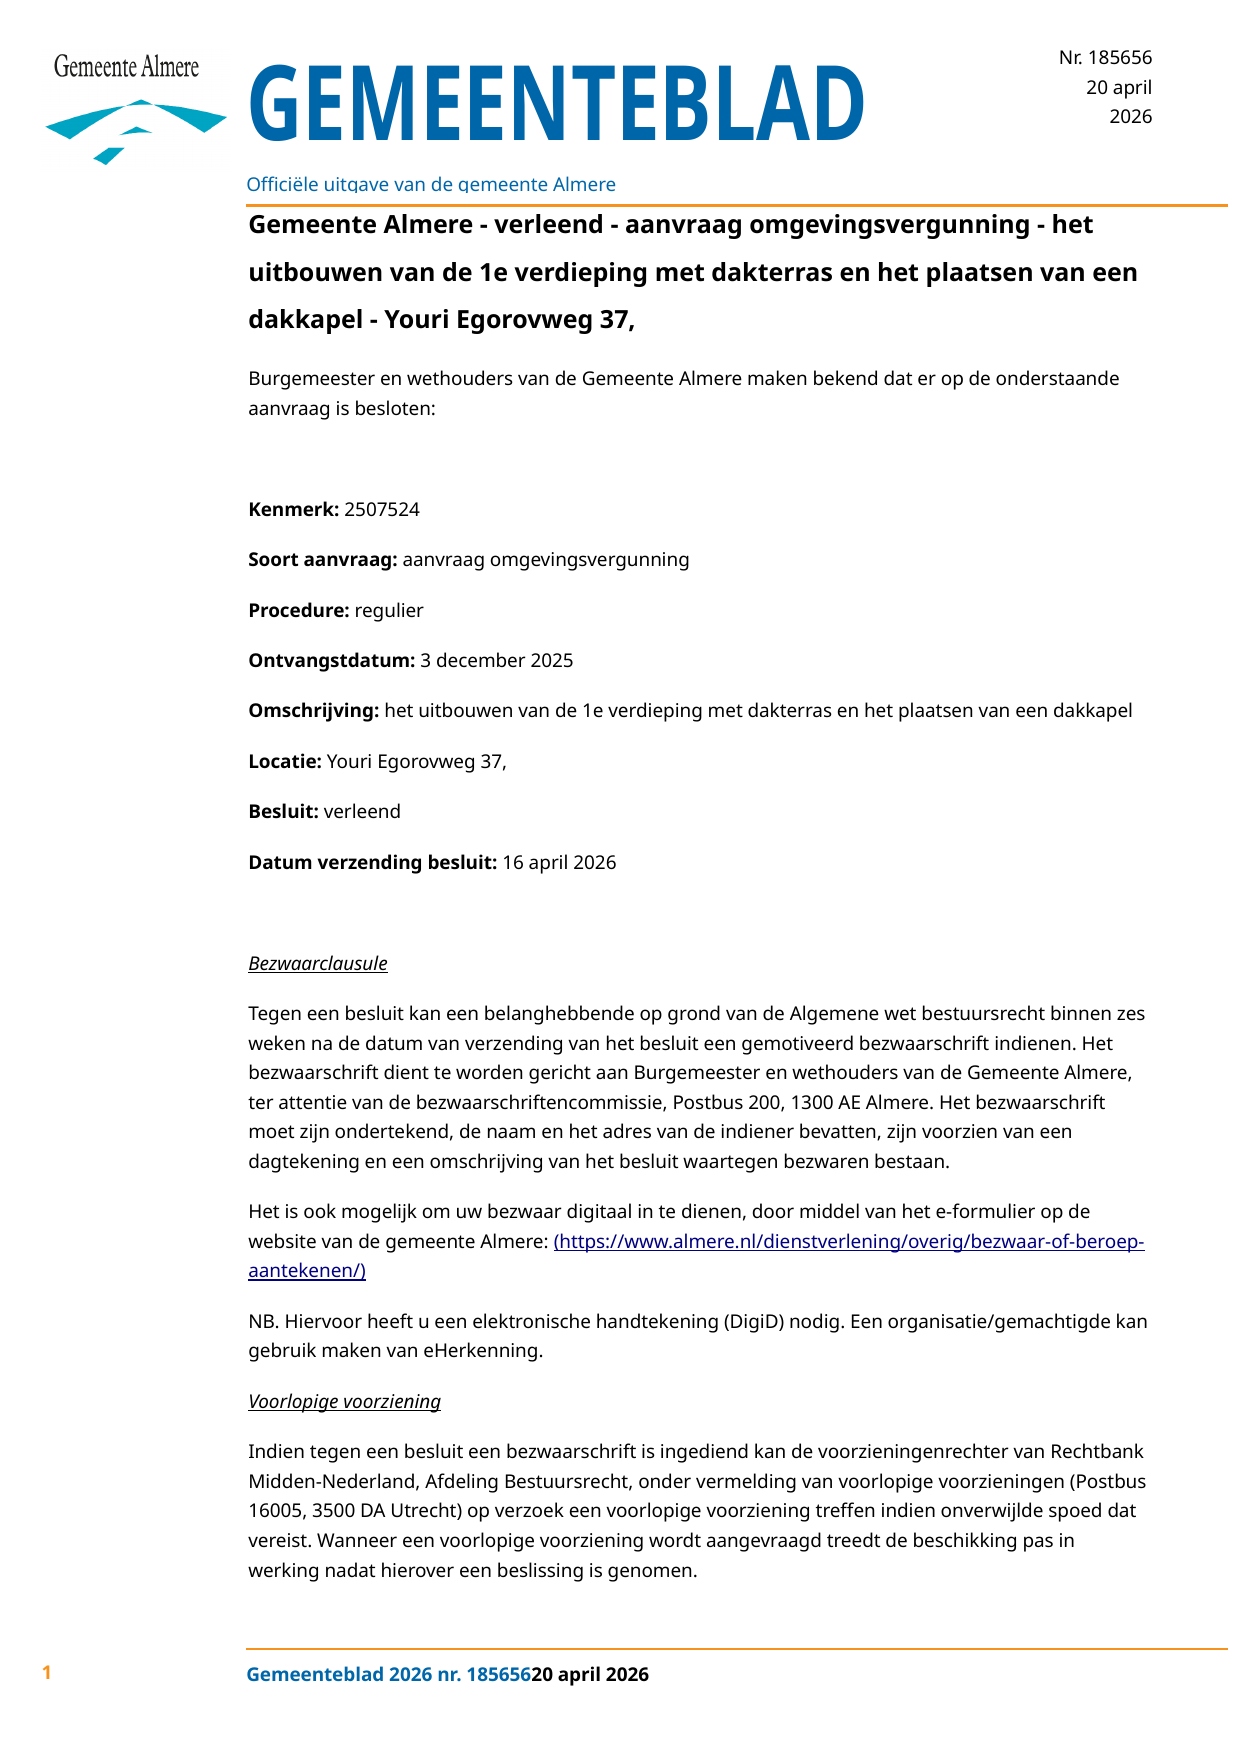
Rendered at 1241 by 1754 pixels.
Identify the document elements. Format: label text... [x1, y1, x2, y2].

text Gemeente Almere - verleend - aanvraag omgevingsvergunning - het uitbouwen van de 1e verdieping met dakterras en het plaatsen van een dakkapel - Youri Egorovweg 37, [248, 207, 1152, 336]
text NB. Hiervoor heeft u een elektronische handtekening (DigiD) nodig. Een organisatie/gemachtigde kan gebruik maken van eHerkenning. [248, 1308, 1152, 1363]
text Het is ook mogelijk om uw bezwaar digitaal in te dienen, door middel van het e-formulier op de website van de gemeente Almere: (https://www.almere.nl/dienstverlening/overig/bezwaar-of-beroep-aantekenen/) [248, 1198, 1152, 1283]
text Datum verzending besluit: 16 april 2026 [248, 849, 1152, 874]
text Voorlopige voorziening [248, 1388, 1152, 1414]
picture [41, 47, 231, 172]
text Kenmerk: 2507524 [248, 496, 1152, 522]
text Tegen een besluit kan een belanghebbende op grond van de Algemene wet bestuursrecht binnen zes weken na de datum van verzending van het besluit een gemotiveerd bezwaarschrift indienen. Het bezwaarschrift dient te worden gericht aan Burgemeester en wethouders van de Gemeente Almere, ter attentie van de bezwaarschriftencommissie, Postbus 200, 1300 AE Almere. Het bezwaarschrift moet zijn ondertekend, de naam en het adres van de indiener bevatten, zijn voorzien van een dagtekening en een omschrijving van het besluit waartegen bezwaren bestaan. [248, 1000, 1152, 1174]
text Soort aanvraag: aanvraag omgevingsvergunning [248, 546, 1152, 572]
text Burgemeester en wethouders van de Gemeente Almere maken bekend dat er op de onderstaande aanvraag is besloten: [248, 366, 1152, 421]
text Omschrijving: het uitbouwen van de 1e verdieping met dakterras en het plaatsen van een dakkapel [248, 698, 1152, 723]
text Besluit: verleend [248, 798, 1152, 824]
text Bezwaarclausule [248, 950, 1152, 975]
text Locatie: Youri Egorovweg 37, [248, 748, 1152, 774]
text Indien tegen een besluit een bezwaarschrift is ingediend kan de voorzieningenrechter van Rechtbank Midden-Nederland, Afdeling Bestuursrecht, onder vermelding van voorlopige voorzieningen (Postbus 16005, 3500 DA Utrecht) op verzoek een voorlopige voorziening treffen indien onverwijlde spoed dat vereist. Wanneer een voorlopige voorziening wordt aangevraagd treedt de beschikking pas in werking nadat hierover een beslissing is genomen. [248, 1438, 1152, 1582]
text Ontvangstdatum: 3 december 2025 [248, 647, 1152, 673]
text Procedure: regulier [248, 597, 1152, 622]
